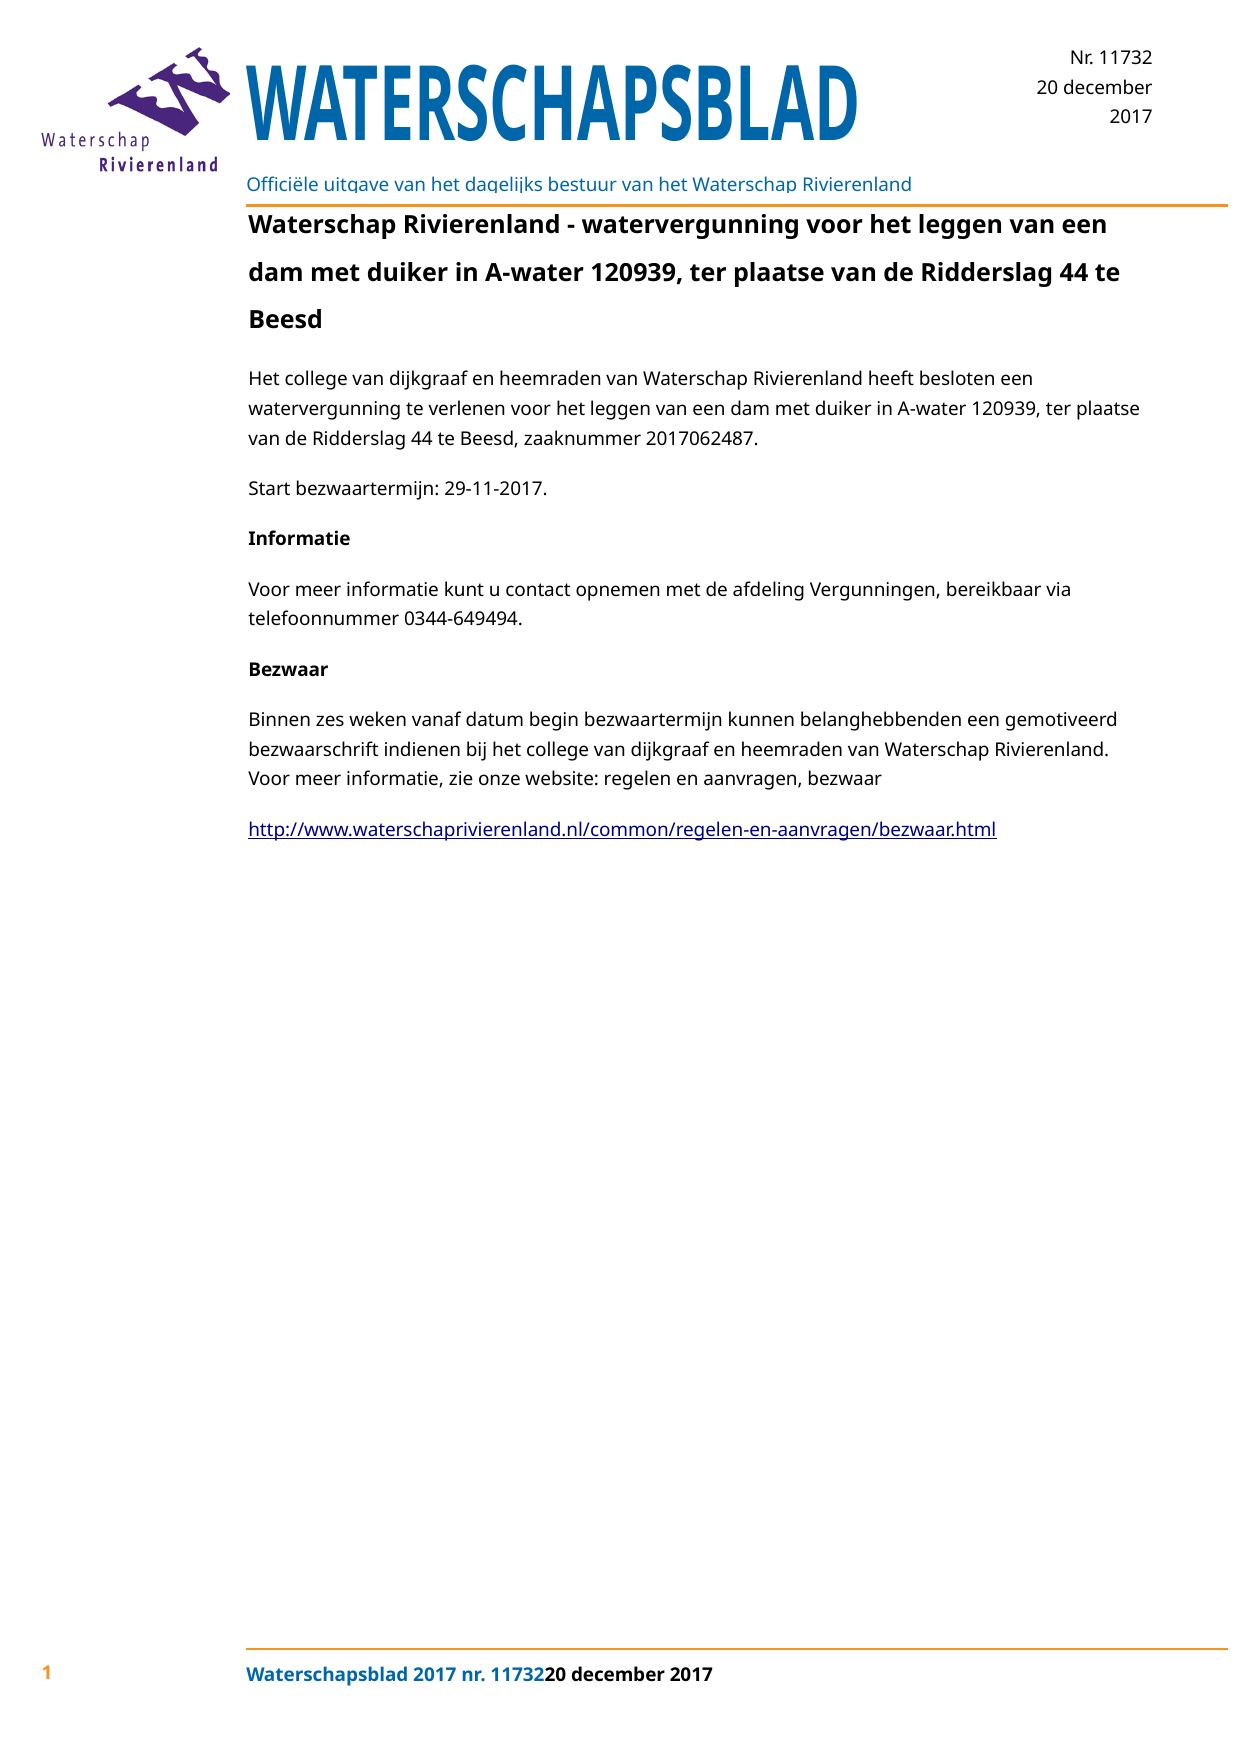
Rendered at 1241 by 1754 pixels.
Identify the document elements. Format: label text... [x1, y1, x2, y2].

text Binnen zes weken vanaf datum begin bezwaartermijn kunnen belanghebbenden een gemotiveerd bezwaarschrift indienen bij het college van dijkgraaf en heemraden van Waterschap Rivierenland. Voor meer informatie, zie onze website: regelen en aanvragen, bezwaar [248, 706, 1152, 791]
text http://www.waterschaprivierenland.nl/common/regelen-en-aanvragen/bezwaar.html [248, 816, 1152, 842]
text Start bezwaartermijn: 29-11-2017. [248, 475, 1152, 501]
text Waterschap Rivierenland - watervergunning voor het leggen van een dam met duiker in A-water 120939, ter plaatse van de Ridderslag 44 te Beesd [248, 207, 1152, 336]
text Bezwaar [248, 656, 1152, 682]
text Voor meer informatie kunt u contact opnemen met de afdeling Vergunningen, bereikbaar via telefoonnummer 0344-649494. [248, 576, 1152, 631]
text Informatie [248, 526, 1152, 551]
text Het college van dijkgraaf en heemraden van Waterschap Rivierenland heeft besloten een watervergunning te verlenen voor het leggen van een dam met duiker in A-water 120939, ter plaatse van de Ridderslag 44 te Beesd, zaaknummer 2017062487. [248, 366, 1152, 450]
picture [41, 47, 231, 172]
